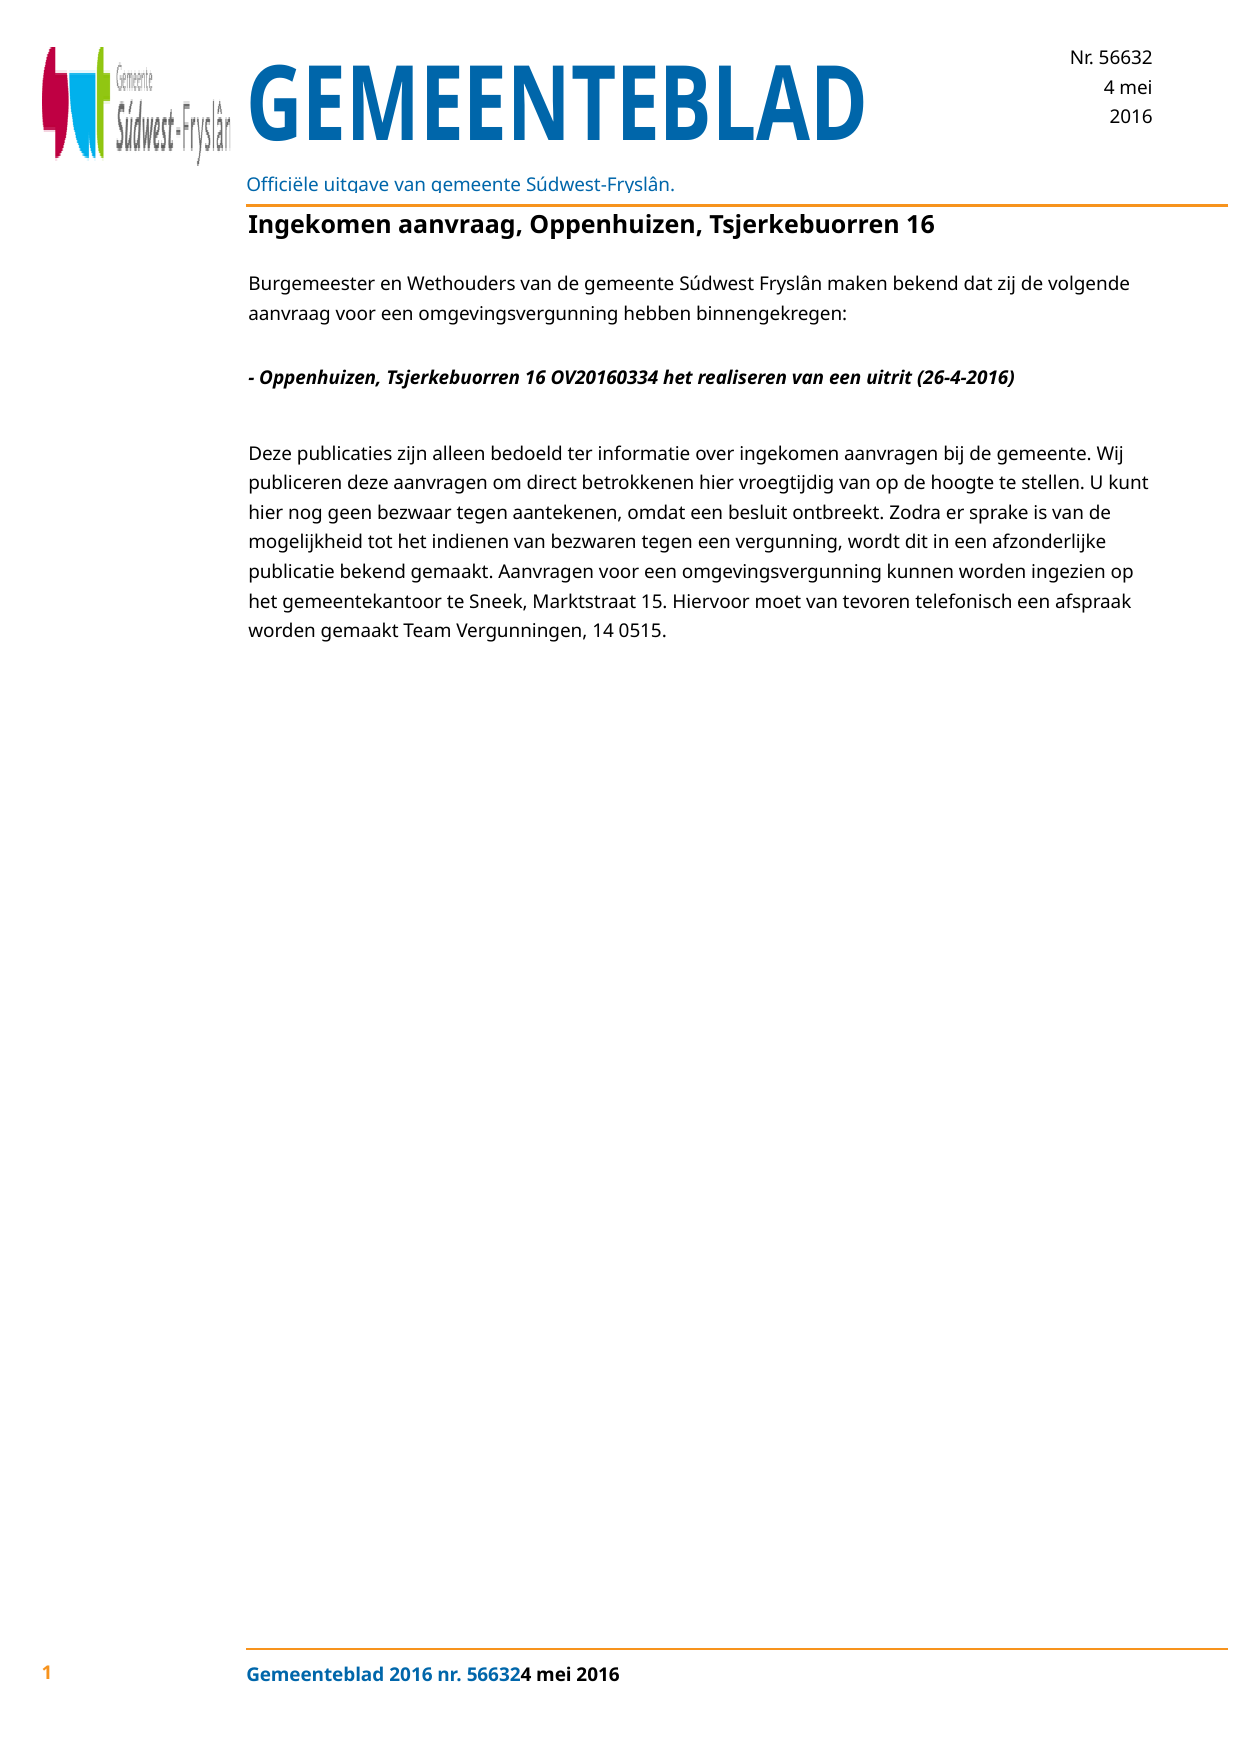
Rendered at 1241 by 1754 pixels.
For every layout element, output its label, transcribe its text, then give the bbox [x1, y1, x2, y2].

text - Oppenhuizen, Tsjerkebuorren 16 OV20160334 het realiseren van een uitrit (26-4-2016) [248, 364, 1152, 389]
picture [41, 47, 231, 172]
text Deze publicaties zijn alleen bedoeld ter informatie over ingekomen aanvragen bij de gemeente. Wij publiceren deze aanvragen om direct betrokkenen hier vroegtijdig van op de hoogte te stellen. U kunt hier nog geen bezwaar tegen aantekenen, omdat een besluit ontbreekt. Zodra er sprake is van de mogelijkheid tot het indienen van bezwaren tegen een vergunning, wordt dit in een afzonderlijke publicatie bekend gemaakt. Aanvragen voor een omgevingsvergunning kunnen worden ingezien op het gemeentekantoor te Sneek, Marktstraat 15. Hiervoor moet van tevoren telefonisch een afspraak worden gemaakt Team Vergunningen, 14 0515. [248, 440, 1152, 643]
text Ingekomen aanvraag, Oppenhuizen, Tsjerkebuorren 16 [248, 207, 1152, 241]
text Burgemeester en Wethouders van de gemeente Súdwest Fryslân maken bekend dat zij de volgende aanvraag voor een omgevingsvergunning hebben binnengekregen: [248, 270, 1152, 326]
